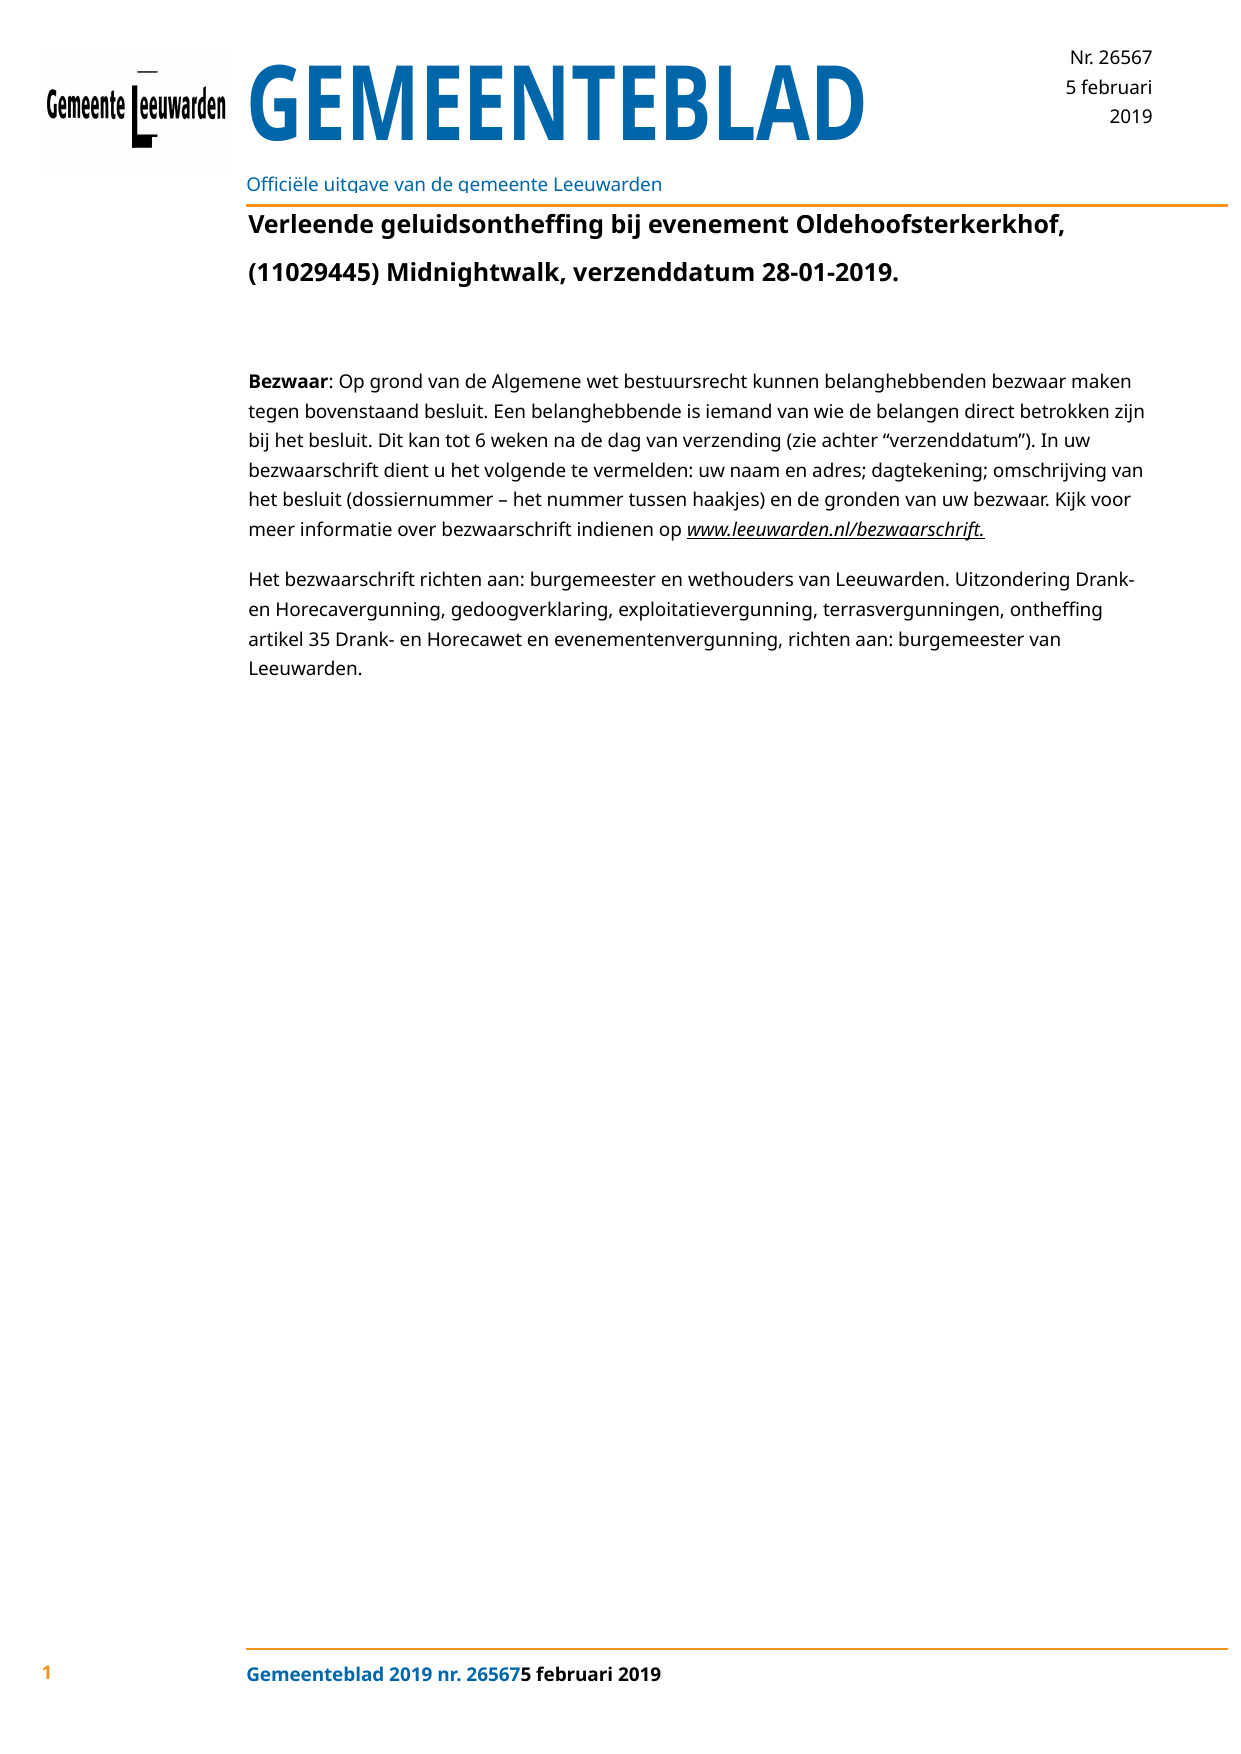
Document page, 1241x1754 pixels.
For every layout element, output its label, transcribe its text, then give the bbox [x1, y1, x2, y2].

text Verleende geluidsontheffing bij evenement Oldehoofsterkerkhof, (11029445) Midnightwalk, verzenddatum 28-01-2019. [248, 207, 1152, 288]
text Het bezwaarschrift richten aan: burgemeester en wethouders van Leeuwarden. Uitzondering Drank- en Horecavergunning, gedoogverklaring, exploitatievergunning, terrasvergunningen, ontheffing artikel 35 Drank- en Horecawet en evenementenvergunning, richten aan: burgemeester van Leeuwarden. [248, 567, 1152, 681]
picture [41, 47, 231, 172]
text Bezwaar: Op grond van de Algemene wet bestuursrecht kunnen belanghebbenden bezwaar maken tegen bovenstaand besluit. Een belanghebbende is iemand van wie de belangen direct betrokken zijn bij het besluit. Dit kan tot 6 weken na de dag van verzending (zie achter “verzenddatum”). In uw bezwaarschrift dient u het volgende te vermelden: uw naam en adres; dagtekening; omschrijving van het besluit (dossiernummer – het nummer tussen haakjes) en de gronden van uw bezwaar. Kijk voor meer informatie over bezwaarschrift indienen op www.leeuwarden.nl/bezwaarschrift. [248, 368, 1152, 542]
